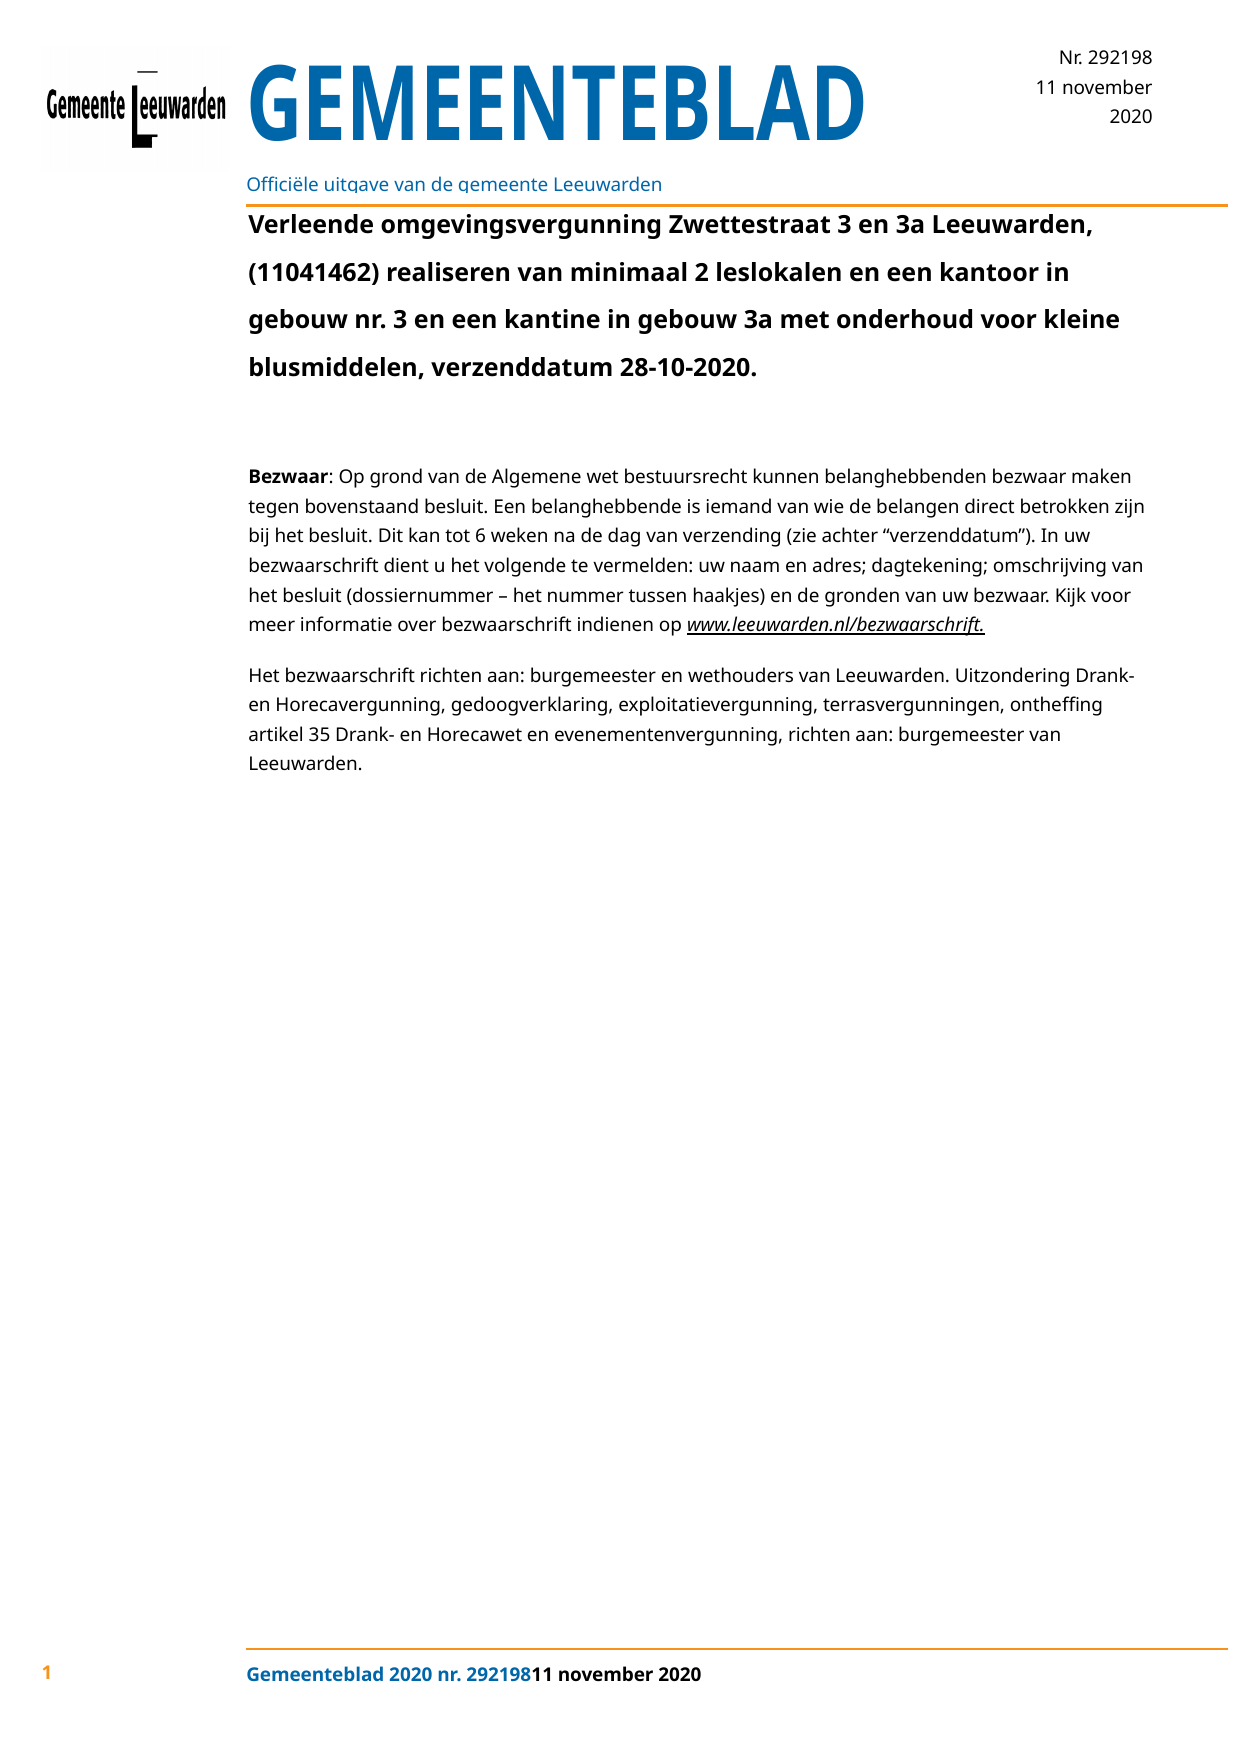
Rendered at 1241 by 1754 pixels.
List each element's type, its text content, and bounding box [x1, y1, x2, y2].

text Het bezwaarschrift richten aan: burgemeester en wethouders van Leeuwarden. Uitzondering Drank- en Horecavergunning, gedoogverklaring, exploitatievergunning, terrasvergunningen, ontheffing artikel 35 Drank- en Horecawet en evenementenvergunning, richten aan: burgemeester van Leeuwarden. [248, 662, 1152, 776]
picture [41, 47, 231, 172]
text Verleende omgevingsvergunning Zwettestraat 3 en 3a Leeuwarden, (11041462) realiseren van minimaal 2 leslokalen en een kantoor in gebouw nr. 3 en een kantine in gebouw 3a met onderhoud voor kleine blusmiddelen, verzenddatum 28-10-2020. [248, 207, 1152, 384]
text Bezwaar: Op grond van de Algemene wet bestuursrecht kunnen belanghebbenden bezwaar maken tegen bovenstaand besluit. Een belanghebbende is iemand van wie de belangen direct betrokken zijn bij het besluit. Dit kan tot 6 weken na de dag van verzending (zie achter “verzenddatum”). In uw bezwaarschrift dient u het volgende te vermelden: uw naam en adres; dagtekening; omschrijving van het besluit (dossiernummer – het nummer tussen haakjes) en de gronden van uw bezwaar. Kijk voor meer informatie over bezwaarschrift indienen op www.leeuwarden.nl/bezwaarschrift. [248, 463, 1152, 637]
